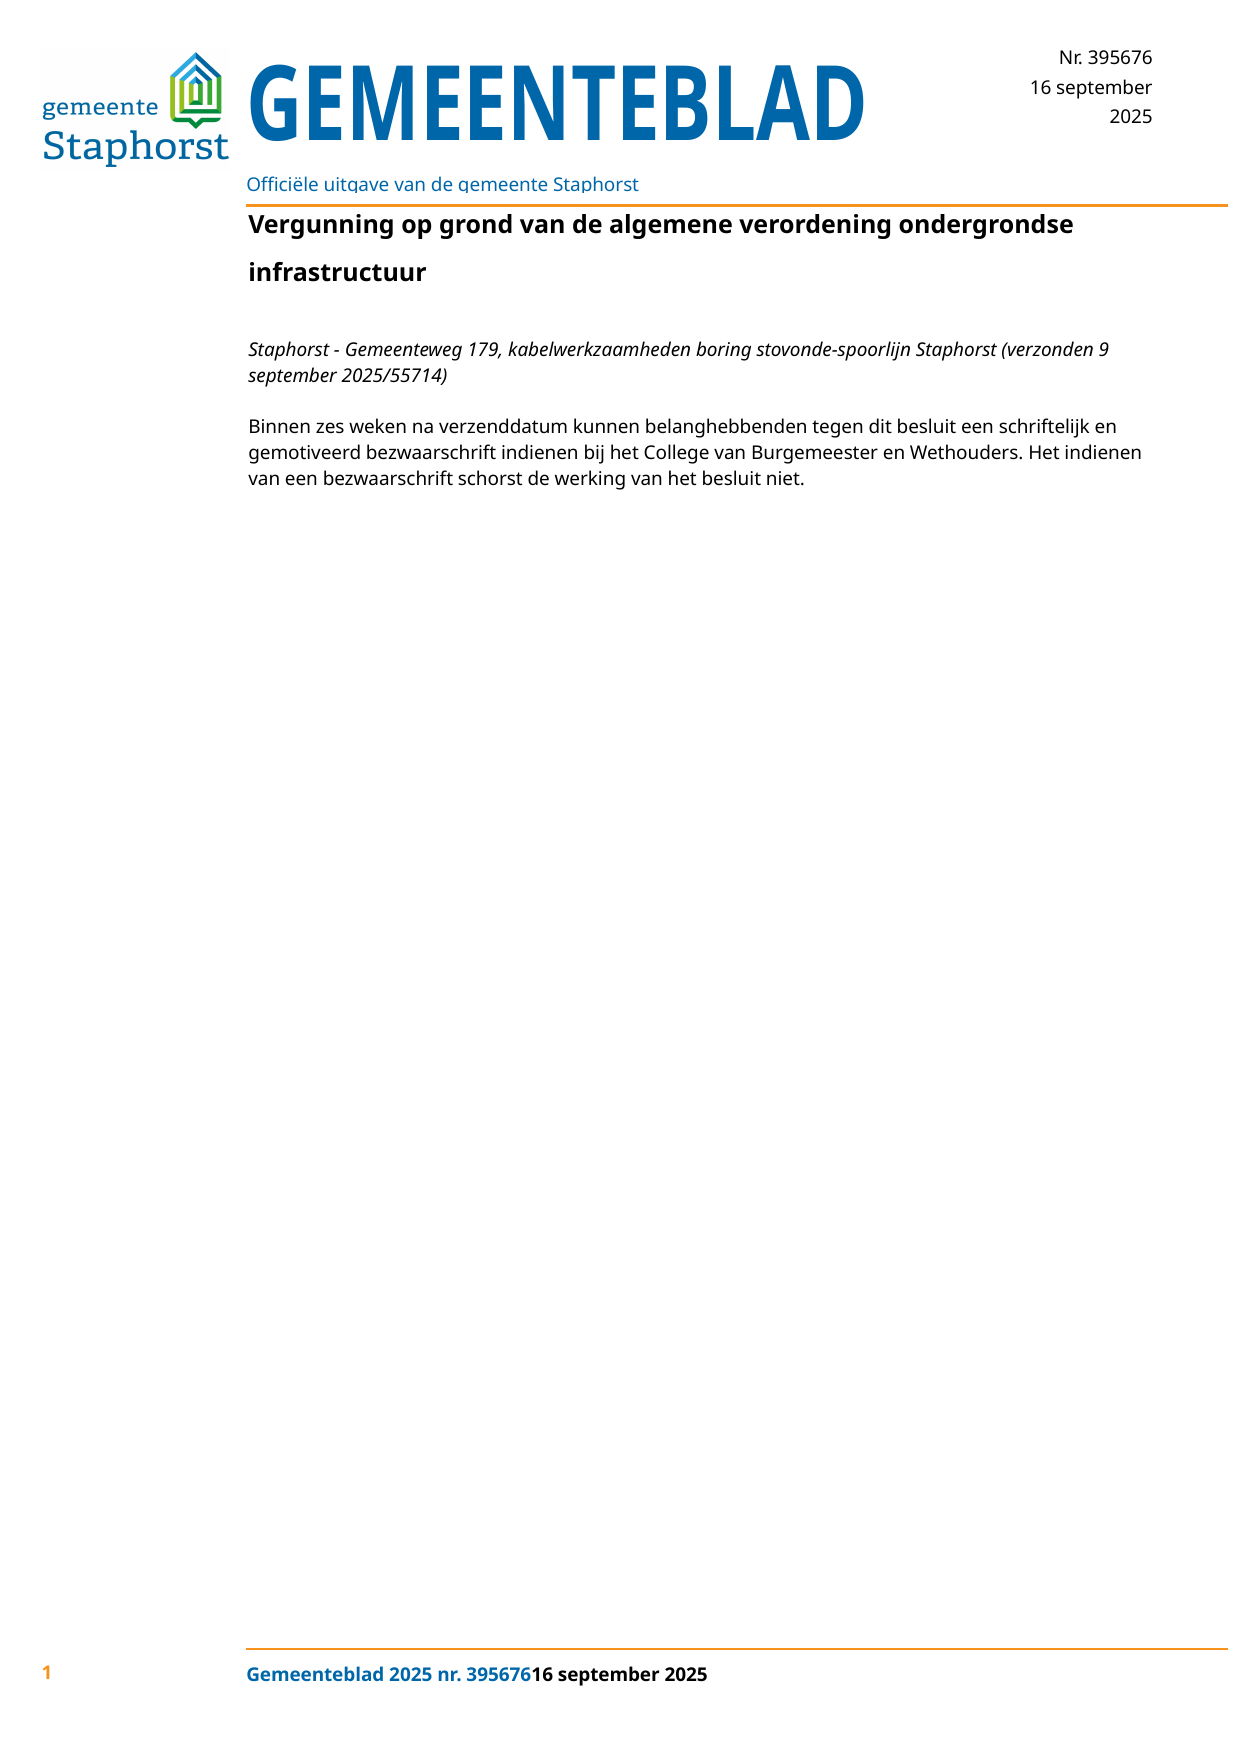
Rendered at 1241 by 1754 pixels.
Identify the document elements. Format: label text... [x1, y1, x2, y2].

text Vergunning op grond van de algemene verordening ondergrondse infrastructuur [248, 207, 1152, 288]
picture [41, 47, 231, 172]
text Staphorst - Gemeenteweg 179, kabelwerkzaamheden boring stovonde-spoorlijn Staphorst (verzonden 9 september 2025/55714) [248, 336, 1152, 388]
text Binnen zes weken na verzenddatum kunnen belanghebbenden tegen dit besluit een schriftelijk en gemotiveerd bezwaarschrift indienen bij het College van Burgemeester en Wethouders. Het indienen van een bezwaarschrift schorst de werking van het besluit niet. [248, 413, 1152, 491]
